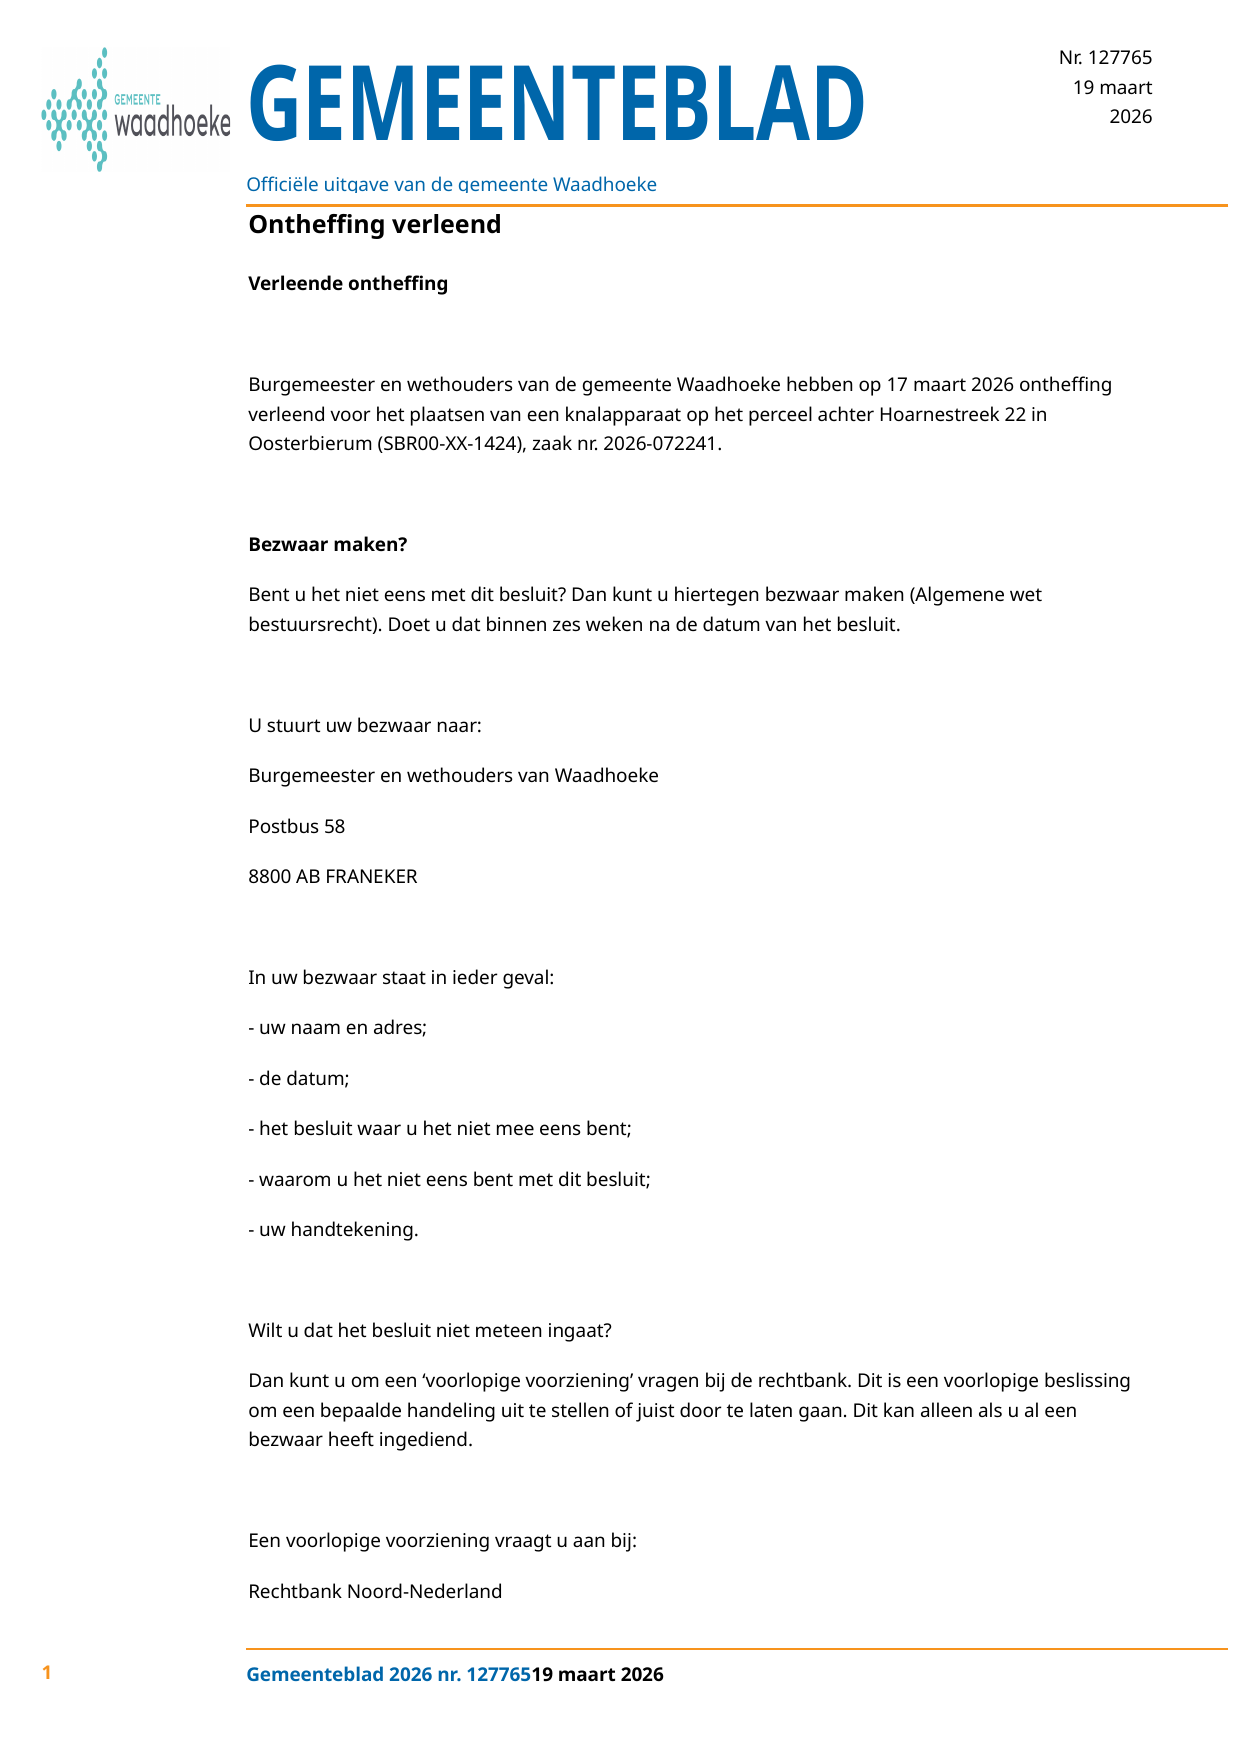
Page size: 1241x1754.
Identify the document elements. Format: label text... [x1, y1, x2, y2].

text - het besluit waar u het niet mee eens bent; [248, 1115, 1152, 1141]
text - uw handtekening. [248, 1216, 1152, 1242]
text Postbus 58 [248, 813, 1152, 838]
text Een voorlopige voorziening vraagt u aan bij: [248, 1527, 1152, 1553]
text Bezwaar maken? [248, 531, 1152, 557]
text Wilt u dat het besluit niet meteen ingaat? [248, 1317, 1152, 1343]
text Verleende ontheffing [248, 270, 1152, 296]
picture [41, 47, 231, 172]
text U stuurt uw bezwaar naar: [248, 712, 1152, 738]
text - de datum; [248, 1065, 1152, 1091]
text In uw bezwaar staat in ieder geval: [248, 964, 1152, 990]
text Burgemeester en wethouders van de gemeente Waadhoeke hebben op 17 maart 2026 ontheffing verleend voor het plaatsen van een knalapparaat op het perceel achter Hoarnestreek 22 in Oosterbierum (SBR00-XX-1424), zaak nr. 2026-072241. [248, 371, 1152, 456]
text Burgemeester en wethouders van Waadhoeke [248, 762, 1152, 788]
text Ontheffing verleend [248, 207, 1152, 241]
text Dan kunt u om een ‘voorlopige voorziening’ vragen bij de rechtbank. Dit is een voorlopige beslissing om een bepaalde handeling uit te stellen of juist door te laten gaan. Dit kan alleen als u al een bezwaar heeft ingediend. [248, 1367, 1152, 1452]
text Bent u het niet eens met dit besluit? Dan kunt u hiertegen bezwaar maken (Algemene wet bestuursrecht). Doet u dat binnen zes weken na de datum van het besluit. [248, 582, 1152, 637]
text - uw naam en adres; [248, 1014, 1152, 1040]
text - waarom u het niet eens bent met dit besluit; [248, 1166, 1152, 1191]
text Rechtbank Noord-Nederland [248, 1578, 1152, 1603]
text 8800 AB FRANEKER [248, 863, 1152, 889]
